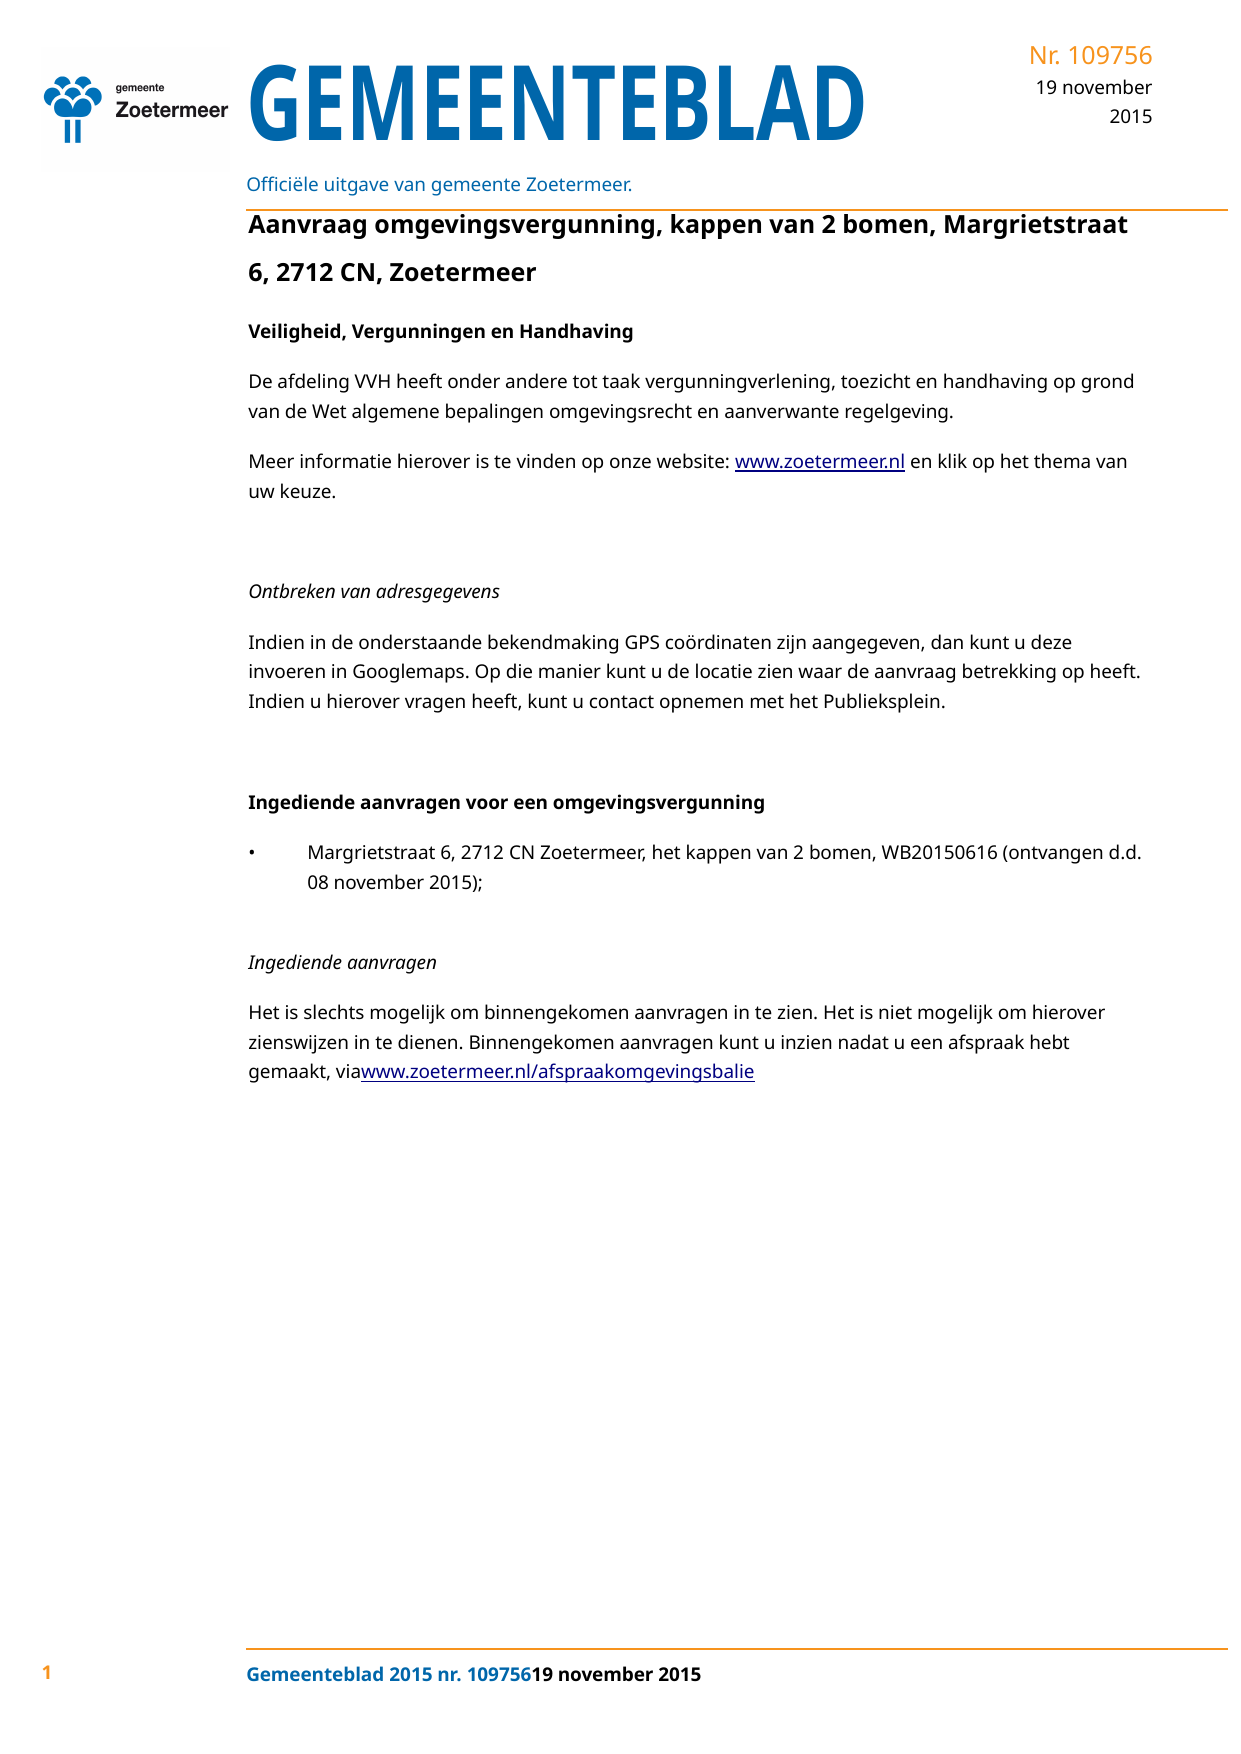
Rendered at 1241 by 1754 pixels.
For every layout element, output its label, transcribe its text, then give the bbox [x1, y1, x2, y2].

text Ontbreken van adresgegevens [248, 579, 1152, 604]
list Margrietstraat 6, 2712 CN Zoetermeer, het kappen van 2 bomen, WB20150616 (ontvangen d.d. 08 november 2015); [248, 839, 1152, 895]
text De afdeling VVH heeft onder andere tot taak vergunningverlening, toezicht en handhaving op grond van de Wet algemene bepalingen omgevingsrecht en aanverwante regelgeving. [248, 368, 1152, 424]
text Het is slechts mogelijk om binnengekomen aanvragen in te zien. Het is niet mogelijk om hierover zienswijzen in te dienen. Binnengekomen aanvragen kunt u inzien nadat u een afspraak hebt gemaakt, viawww.zoetermeer.nl/afspraakomgevingsbalie [248, 999, 1152, 1084]
text Ingediende aanvragen [248, 949, 1152, 975]
text Aanvraag omgevingsvergunning, kappen van 2 bomen, Margrietstraat 6, 2712 CN, Zoetermeer [248, 211, 1152, 288]
text Ingediende aanvragen voor een omgevingsvergunning [248, 789, 1152, 815]
text Indien in de onderstaande bekendmaking GPS coördinaten zijn aangegeven, dan kunt u deze invoeren in Googlemaps. Op die manier kunt u de locatie zien waar de aanvraag betrekking op heeft. Indien u hierover vragen heeft, kunt u contact opnemen met het Publieksplein. [248, 629, 1152, 714]
text Meer informatie hierover is te vinden op onze website: www.zoetermeer.nl en klik op het thema van uw keuze. [248, 448, 1152, 504]
text Veiligheid, Vergunningen en Handhaving [248, 318, 1152, 344]
picture [41, 47, 231, 172]
